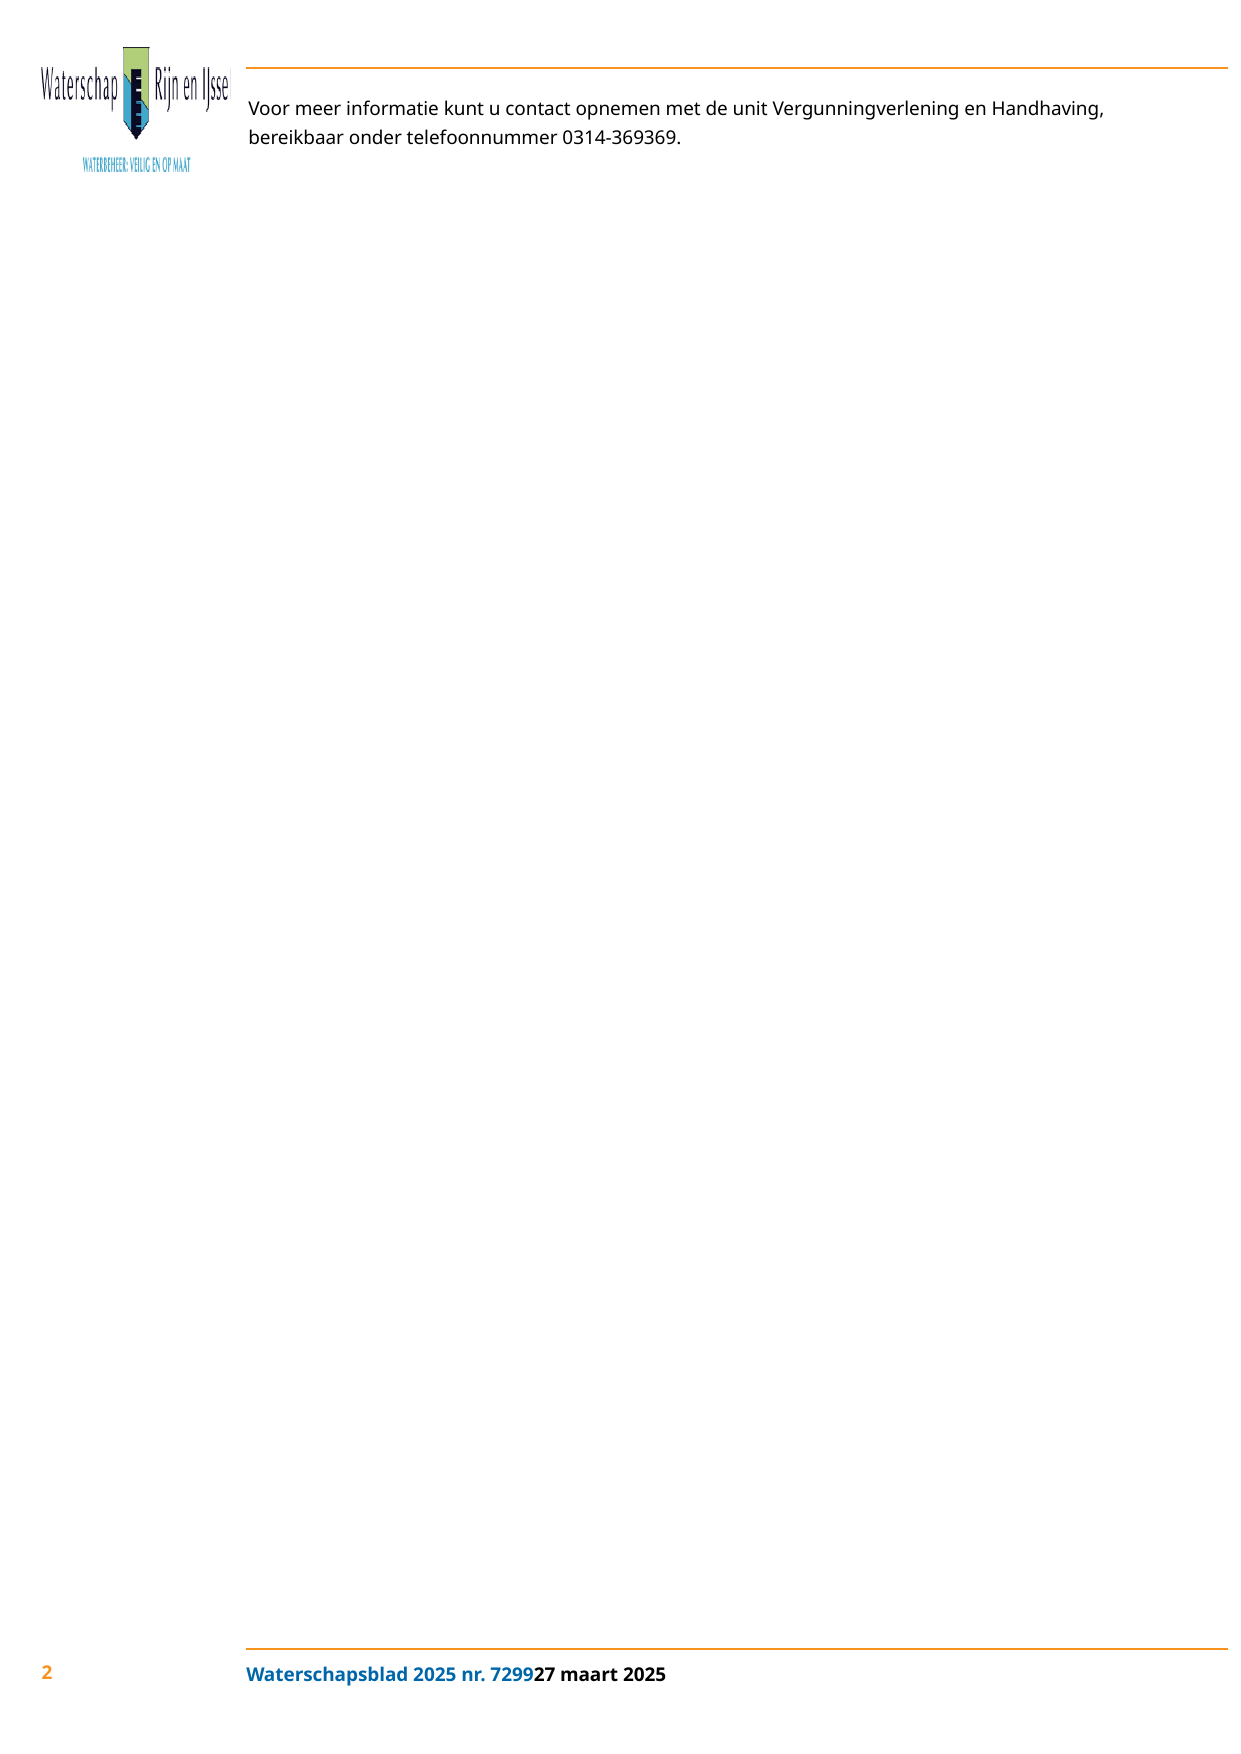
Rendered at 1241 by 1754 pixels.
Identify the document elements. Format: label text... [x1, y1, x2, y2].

picture [41, 47, 231, 172]
text Voor meer informatie kunt u contact opnemen met de unit Vergunningverlening en Handhaving, bereikbaar onder telefoonnummer 0314-369369. [248, 95, 1152, 150]
